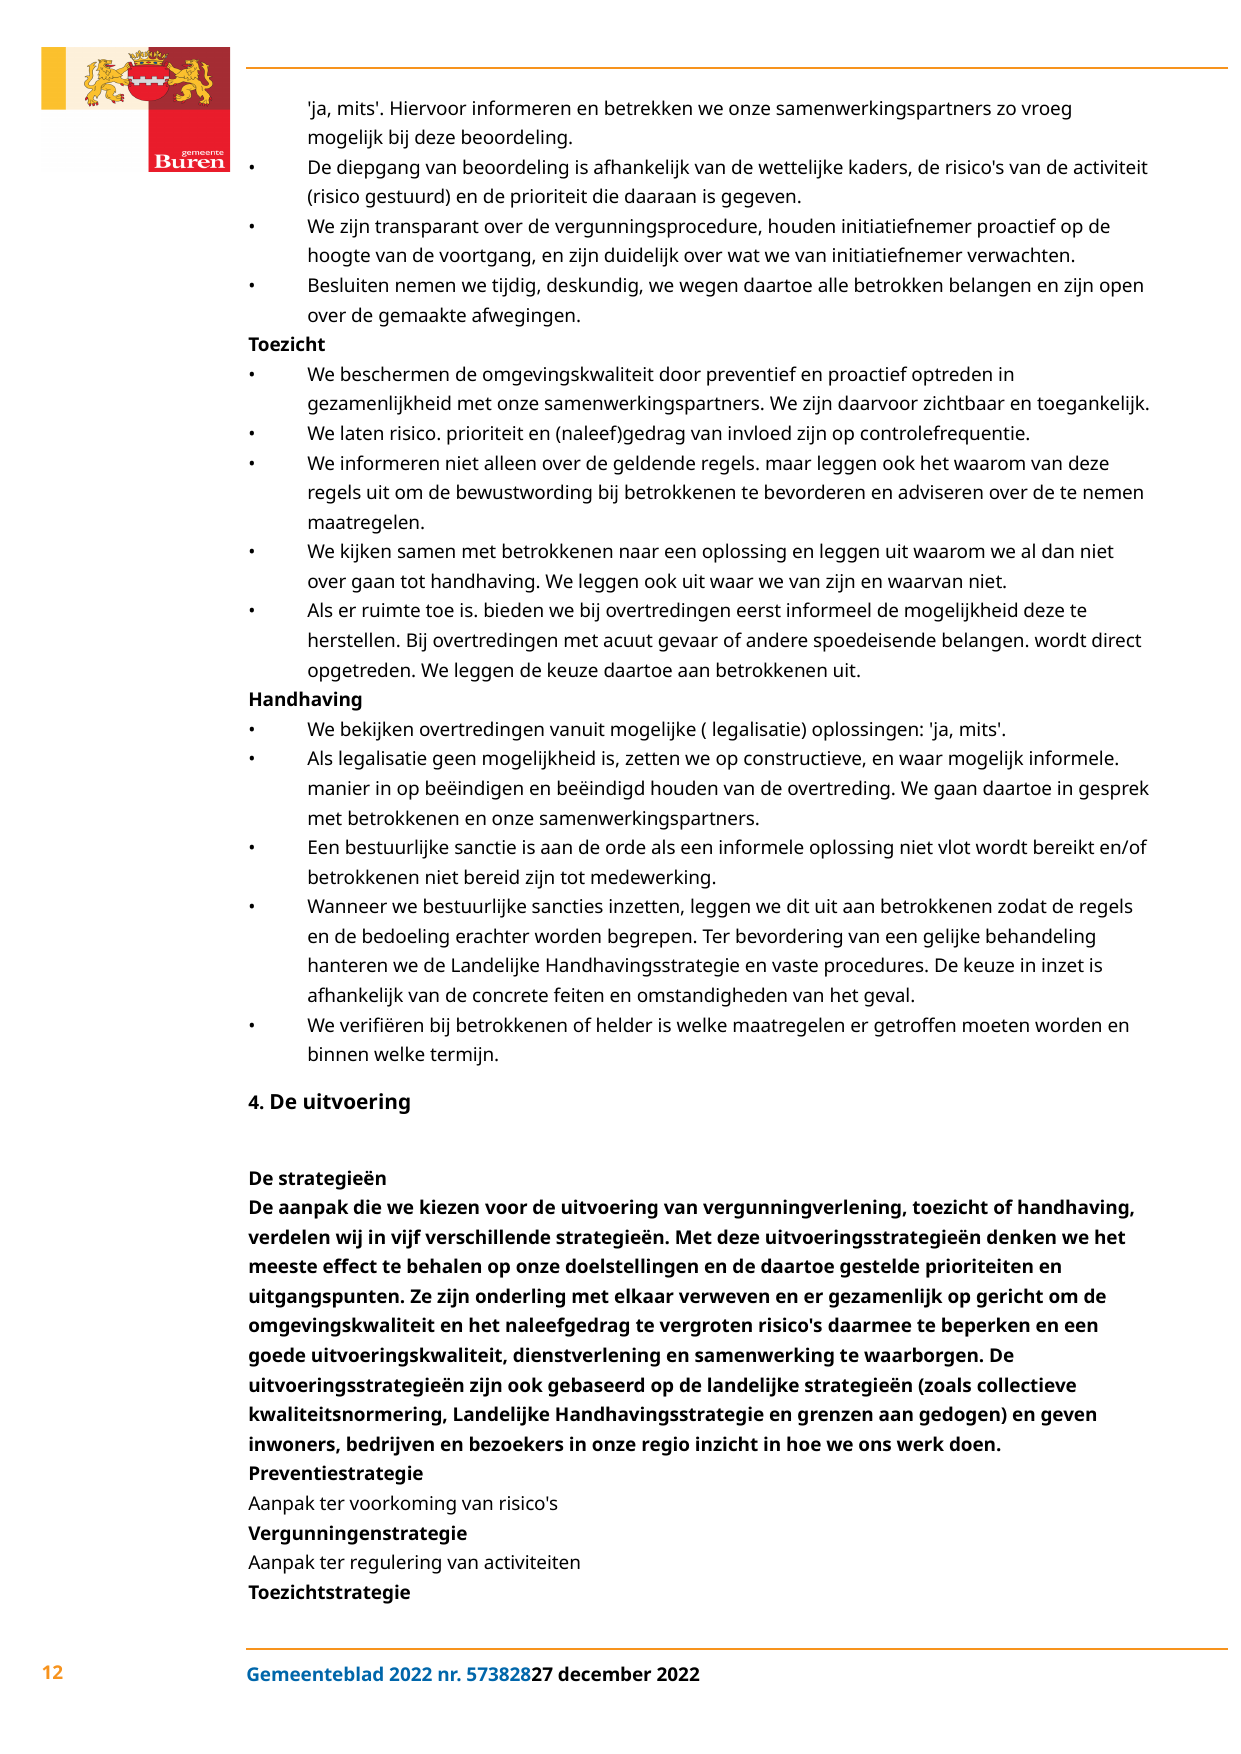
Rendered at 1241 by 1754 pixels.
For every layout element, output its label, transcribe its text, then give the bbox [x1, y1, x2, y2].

list Als legalisatie geen mogelijkheid is, zetten we op constructieve, en waar mogelijk informele. manier in op beëindigen en beëindigd houden van de overtreding. We gaan daartoe in gesprek met betrokkenen en onze samenwerkingspartners. [248, 746, 1152, 831]
list We kijken samen met betrokkenen naar een oplossing en leggen uit waarom we al dan niet over gaan tot handhaving. We leggen ook uit waar we van zijn en waarvan niet. [248, 538, 1152, 594]
list De diepgang van beoordeling is afhankelijk van de wettelijke kaders, de risico's van de activiteit (risico gestuurd) en de prioriteit die daaraan is gegeven. [248, 154, 1152, 209]
list Besluiten nemen we tijdig, deskundig, we wegen daartoe alle betrokken belangen en zijn open over de gemaakte afwegingen. [248, 272, 1152, 328]
text Vergunningenstrategie [248, 1520, 1152, 1546]
list We zijn transparant over de vergunningsprocedure, houden initiatiefnemer proactief op de hoogte van de voortgang, en zijn duidelijk over wat we van initiatiefnemer verwachten. [248, 213, 1152, 268]
text De strategieën [248, 1165, 1152, 1191]
list 'ja, mits'. Hiervoor informeren en betrekken we onze samenwerkingspartners zo vroeg mogelijk bij deze beoordeling. [248, 95, 1152, 150]
list Een bestuurlijke sanctie is aan de orde als een informele oplossing niet vlot wordt bereikt en/of betrokkenen niet bereid zijn tot medewerking. [248, 834, 1152, 890]
list We verifiëren bij betrokkenen of helder is welke maatregelen er getroffen moeten worden en binnen welke termijn. [248, 1012, 1152, 1067]
list We beschermen de omgevingskwaliteit door preventief en proactief optreden in gezamenlijkheid met onze samenwerkingspartners. We zijn daarvoor zichtbaar en toegankelijk. [248, 361, 1152, 416]
text Toezichtstrategie [248, 1579, 1152, 1605]
list We informeren niet alleen over de geldende regels. maar leggen ook het waarom van deze regels uit om de bewustwording bij betrokkenen te bevorderen en adviseren over de te nemen maatregelen. [248, 450, 1152, 535]
list Als er ruimte toe is. bieden we bij overtredingen eerst informeel de mogelijkheid deze te herstellen. Bij overtredingen met acuut gevaar of andere spoedeisende belangen. wordt direct opgetreden. We leggen de keuze daartoe aan betrokkenen uit. [248, 598, 1152, 683]
list Wanneer we bestuurlijke sancties inzetten, leggen we dit uit aan betrokkenen zodat de regels en de bedoeling erachter worden begrepen. Ter bevordering van een gelijke behandeling hanteren we de Landelijke Handhavingsstrategie en vaste procedures. De keuze in inzet is afhankelijk van de concrete feiten en omstandigheden van het geval. [248, 893, 1152, 1008]
text Toezicht [248, 331, 1152, 357]
text Handhaving [248, 686, 1152, 712]
list We laten risico. prioriteit en (naleef)gedrag van invloed zijn op controlefrequentie. [248, 420, 1152, 446]
text Preventiestrategie [248, 1461, 1152, 1486]
text Aanpak ter regulering van activiteiten [248, 1549, 1152, 1575]
list We bekijken overtredingen vanuit mogelijke ( legalisatie) oplossingen: 'ja, mits'. [248, 716, 1152, 742]
text 4. De uitvoering [248, 1087, 1152, 1116]
text Aanpak ter voorkoming van risico's [248, 1490, 1152, 1516]
picture [41, 47, 231, 172]
text De aanpak die we kiezen voor de uitvoering van vergunningverlening, toezicht of handhaving, verdelen wij in vijf verschillende strategieën. Met deze uitvoeringsstrategieën denken we het meeste effect te behalen op onze doelstellingen en de daartoe gestelde prioriteiten en uitgangspunten. Ze zijn onderling met elkaar verweven en er gezamenlijk op gericht om de omgevingskwaliteit en het naleefgedrag te vergroten risico's daarmee te beperken en een goede uitvoeringskwaliteit, dienstverlening en samenwerking te waarborgen. De uitvoeringsstrategieën zijn ook gebaseerd op de landelijke strategieën (zoals collectieve kwaliteitsnormering, Landelijke Handhavingsstrategie en grenzen aan gedogen) en geven inwoners, bedrijven en bezoekers in onze regio inzicht in hoe we ons werk doen. [248, 1194, 1152, 1457]
